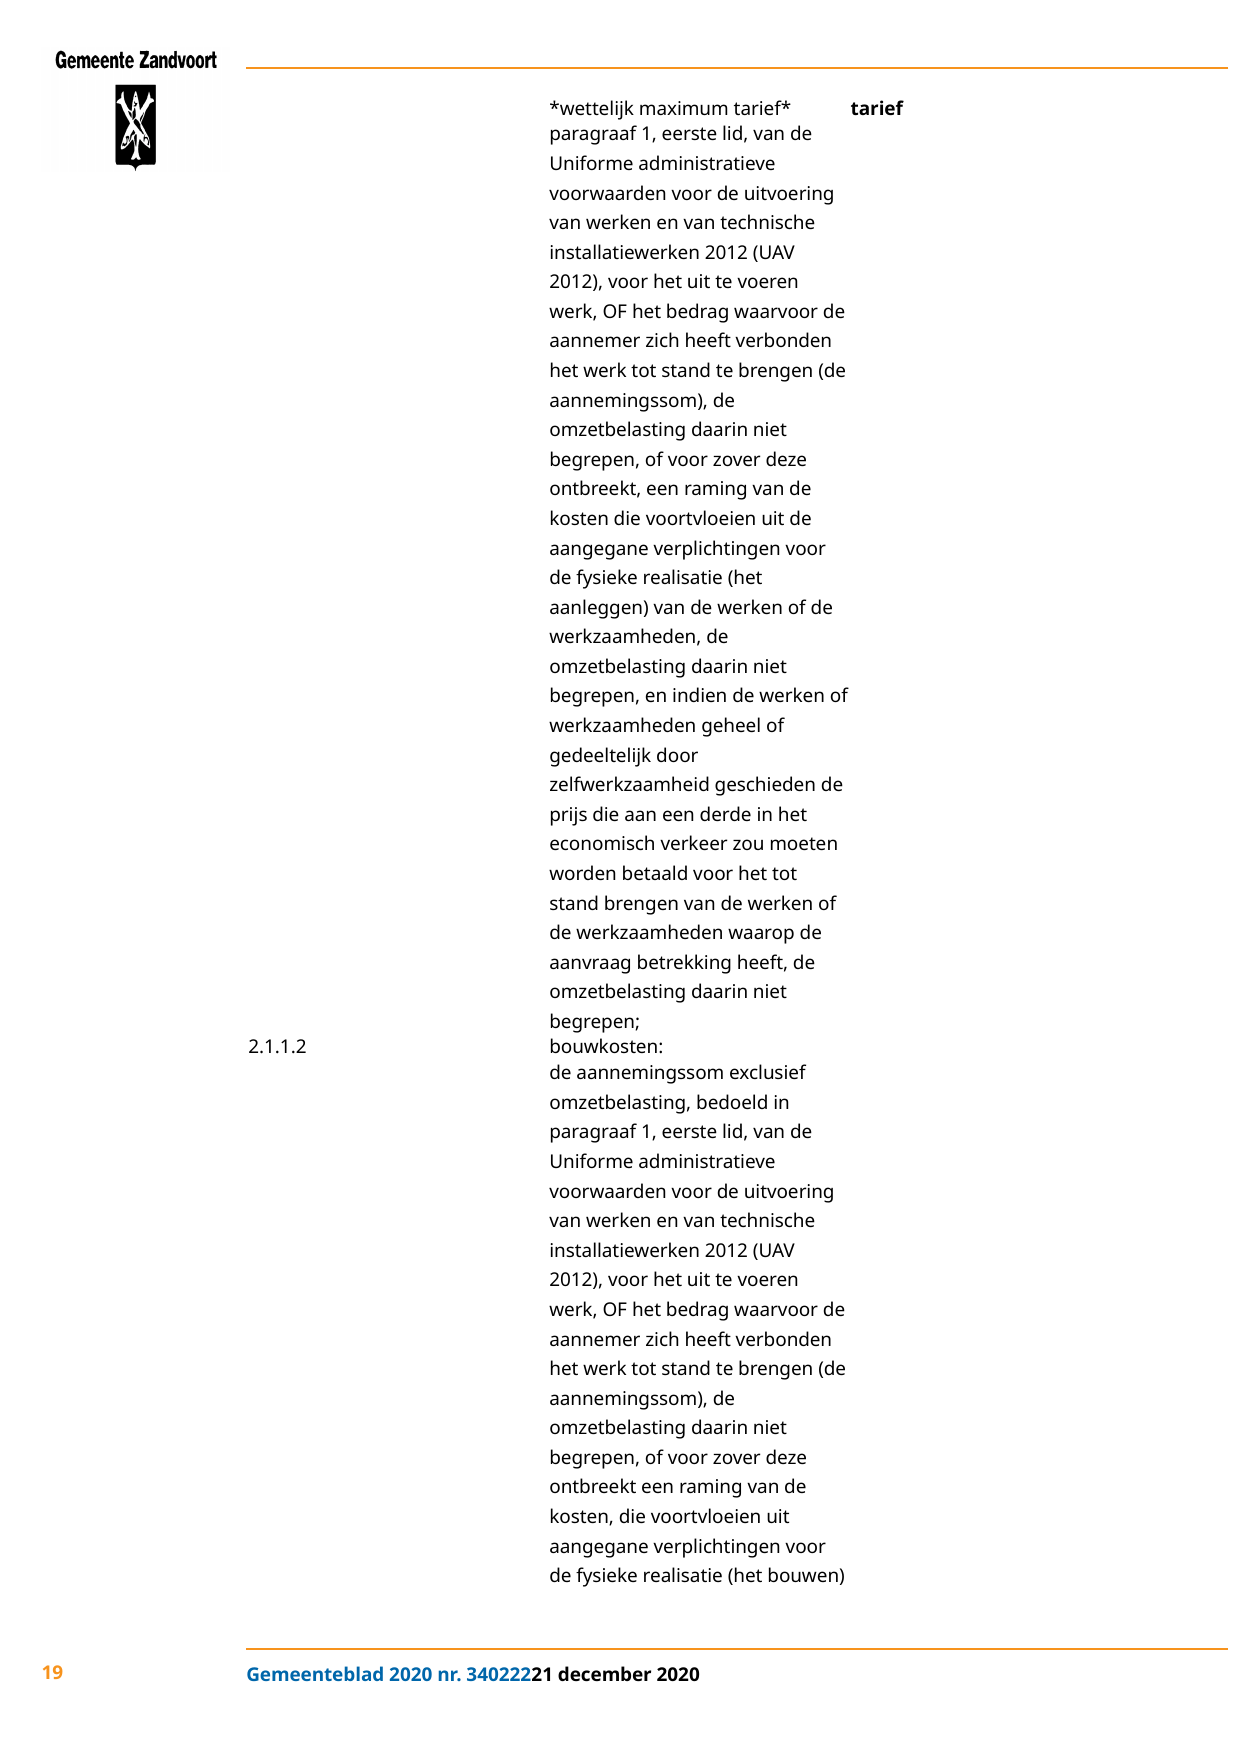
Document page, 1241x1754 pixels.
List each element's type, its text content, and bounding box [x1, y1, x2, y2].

table_cell 2.1.1.2 [248, 1034, 549, 1059]
table_cell [850, 1034, 1152, 1059]
table_cell de aannemingssom exclusief omzetbelasting, bedoeld in paragraaf 1, eerste lid, van de Uniforme administratieve voorwaarden voor de uitvoering van werken en van technische installatiewerken 2012 (UAV 2012), voor het uit te voeren werk, OF het bedrag waarvoor de aannemer zich heeft verbonden het werk tot stand te brengen (de aannemingssom), de omzetbelasting daarin niet begrepen, of voor zover deze ontbreekt een raming van de kosten, die voortvloeien uit aangegane verplichtingen voor de fysieke realisatie (het bouwen) [549, 1060, 850, 1588]
table_cell [850, 1060, 1152, 1588]
table_header *wettelijk maximum tarief* [549, 95, 850, 121]
table_cell paragraaf 1, eerste lid, van de Uniforme administratieve voorwaarden voor de uitvoering van werken en van technische installatiewerken 2012 (UAV 2012), voor het uit te voeren werk, OF het bedrag waarvoor de aannemer zich heeft verbonden het werk tot stand te brengen (de aannemingssom), de omzetbelasting daarin niet begrepen, of voor zover deze ontbreekt, een raming van de kosten die voortvloeien uit de aangegane verplichtingen voor de fysieke realisatie (het aanleggen) van de werken of de werkzaamheden, de omzetbelasting daarin niet begrepen, en indien de werken of werkzaamheden geheel of gedeeltelijk door zelfwerkzaamheid geschieden de prijs die aan een derde in het economisch verkeer zou moeten worden betaald voor het tot stand brengen van de werken of de werkzaamheden waarop de aanvraag betrekking heeft, de omzetbelasting daarin niet begrepen; [549, 121, 850, 1034]
table_header [248, 95, 549, 121]
table_cell bouwkosten: [549, 1034, 850, 1059]
table_header tarief [850, 95, 1152, 121]
table_cell [850, 121, 1152, 1034]
table_cell [248, 121, 549, 1034]
picture [41, 47, 231, 172]
table_cell [248, 1060, 549, 1588]
